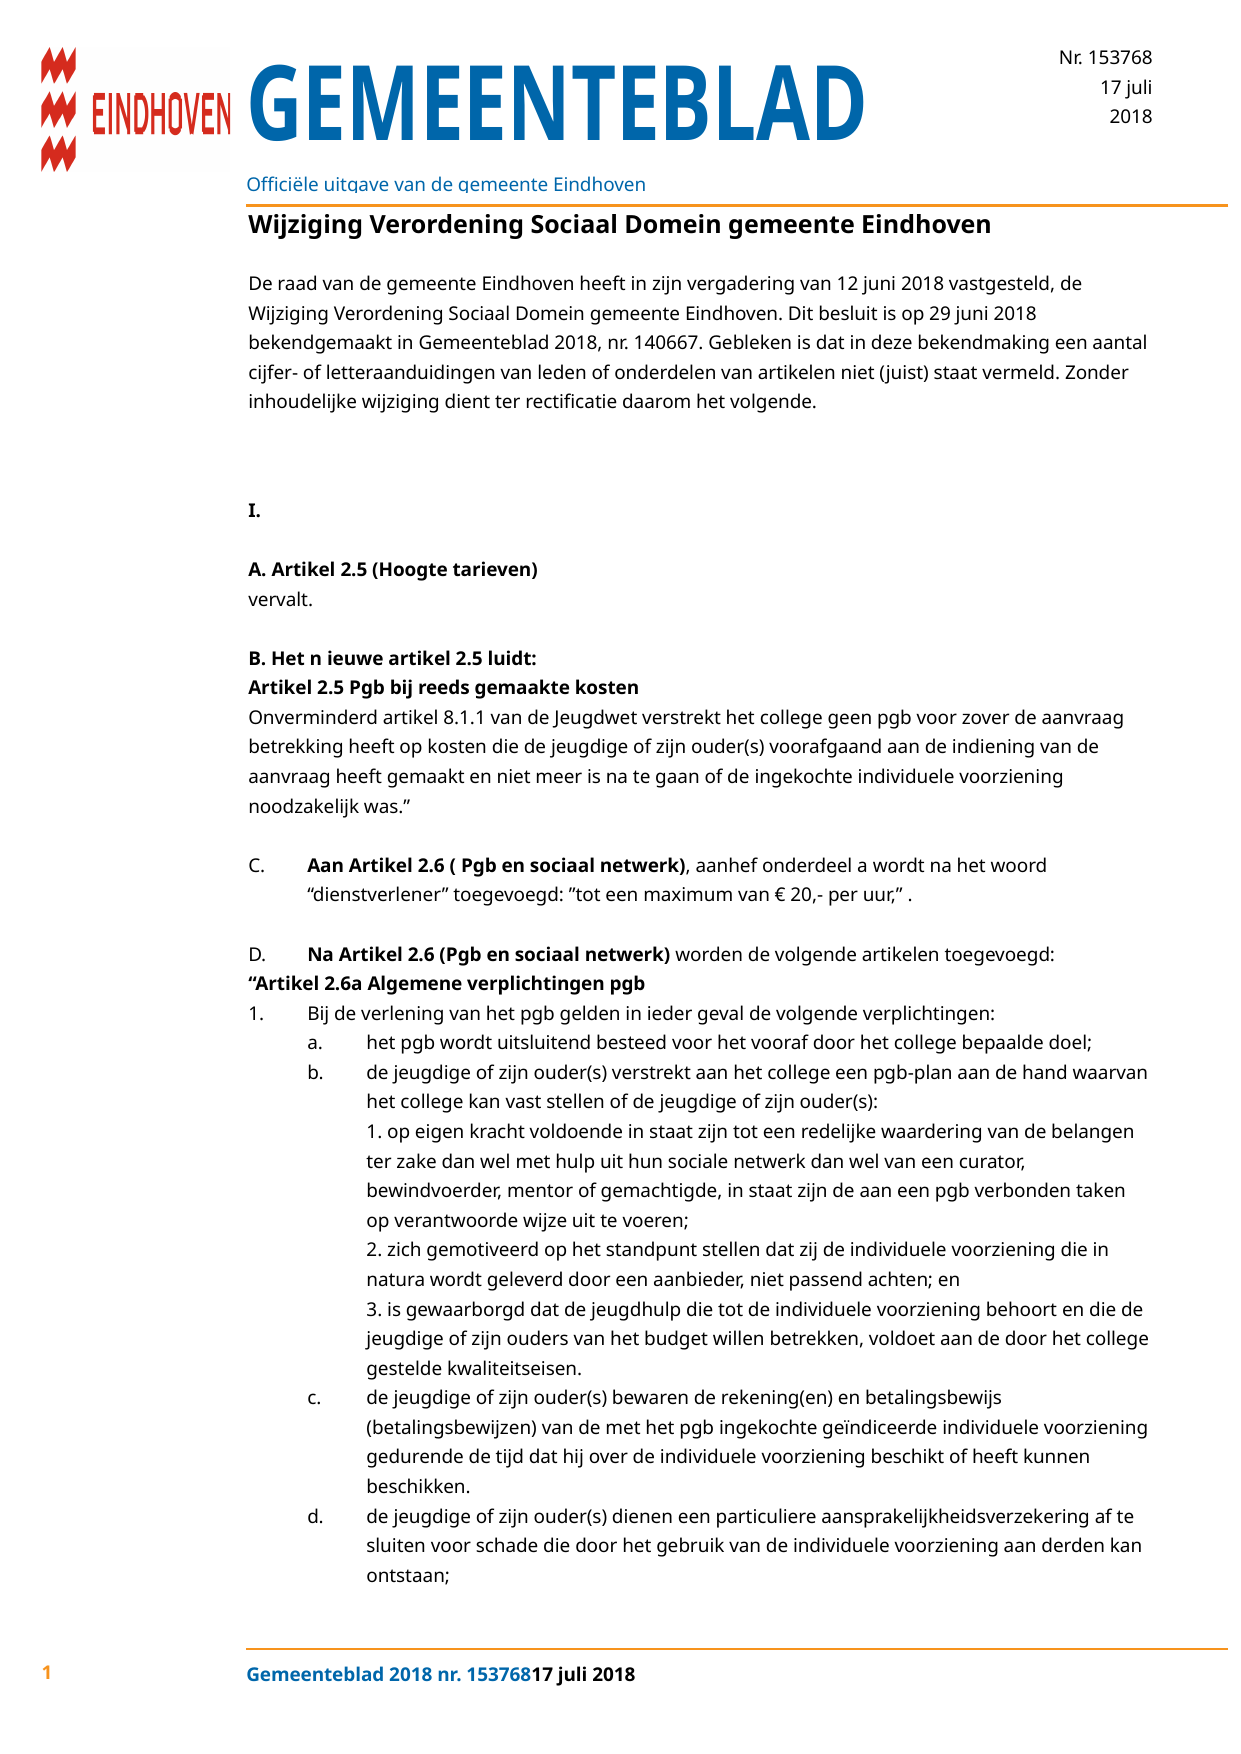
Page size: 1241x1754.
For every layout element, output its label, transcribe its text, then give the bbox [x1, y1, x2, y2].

text De raad van de gemeente Eindhoven heeft in zijn vergadering van 12 juni 2018 vastgesteld, de Wijziging Verordening Sociaal Domein gemeente Eindhoven. Dit besluit is op 29 juni 2018 bekendgemaakt in Gemeenteblad 2018, nr. 140667. Gebleken is dat in deze bekendmaking een aantal cijfer- of letteraanduidingen van leden of onderdelen van artikelen niet (juist) staat vermeld. Zonder inhoudelijke wijziging dient ter rectificatie daarom het volgende. [248, 270, 1152, 414]
text A. Artikel 2.5 (Hoogte tarieven) [248, 556, 1152, 582]
text Onverminderd artikel 8.1.1 van de Jeugdwet verstrekt het college geen pgb voor zover de aanvraag betrekking heeft op kosten die de jeugdige of zijn ouder(s) voorafgaand aan de indiening van de aanvraag heeft gemaakt en niet meer is na te gaan of de ingekochte individuele voorziening noodzakelijk was.” [248, 704, 1152, 819]
text Wijziging Verordening Sociaal Domein gemeente Eindhoven [248, 207, 1152, 241]
list 2. zich gemotiveerd op het standpunt stellen dat zij de individuele voorziening die in natura wordt geleverd door een aanbieder, niet passend achten; en [307, 1237, 1152, 1292]
list Bij de verlening van het pgb gelden in ieder geval de volgende verplichtingen: [248, 1000, 1152, 1026]
list de jeugdige of zijn ouder(s) verstrekt aan het college een pgb-plan aan de hand waarvan het college kan vast stellen of de jeugdige of zijn ouder(s): [307, 1059, 1152, 1114]
picture [41, 47, 231, 172]
list de jeugdige of zijn ouder(s) dienen een particuliere aansprakelijkheidsverzekering af te sluiten voor schade die door het gebruik van de individuele voorziening aan derden kan ontstaan; [307, 1503, 1152, 1588]
list het pgb wordt uitsluitend besteed voor het vooraf door het college bepaalde doel; [307, 1029, 1152, 1055]
text Artikel 2.5 Pgb bij reeds gemaakte kosten [248, 674, 1152, 700]
list 3. is gewaarborgd dat de jeugdhulp die tot de individuele voorziening behoort en die de jeugdige of zijn ouders van het budget willen betrekken, voldoet aan de door het college gestelde kwaliteitseisen. [307, 1296, 1152, 1381]
text “Artikel 2.6a Algemene verplichtingen pgb [248, 970, 1152, 996]
text B. Het n ieuwe artikel 2.5 luidt: [248, 645, 1152, 671]
list de jeugdige of zijn ouder(s) bewaren de rekening(en) en betalingsbewijs (betalingsbewijzen) van de met het pgb ingekochte geïndiceerde individuele voorziening gedurende de tijd dat hij over de individuele voorziening beschikt of heeft kunnen beschikken. [307, 1384, 1152, 1499]
list Na Artikel 2.6 (Pgb en sociaal netwerk) worden de volgende artikelen toegevoegd: [248, 941, 1152, 967]
list 1. op eigen kracht voldoende in staat zijn tot een redelijke waardering van de belangen ter zake dan wel met hulp uit hun sociale netwerk dan wel van een curator, bewindvoerder, mentor of gemachtigde, in staat zijn de aan een pgb verbonden taken op verantwoorde wijze uit te voeren; [307, 1118, 1152, 1233]
text I. [248, 497, 1152, 523]
list Aan Artikel 2.6 ( Pgb en sociaal netwerk), aanhef onderdeel a wordt na het woord “dienstverlener” toegevoegd: ”tot een maximum van € 20,- per uur,” . [248, 852, 1152, 907]
text vervalt. [248, 586, 1152, 612]
